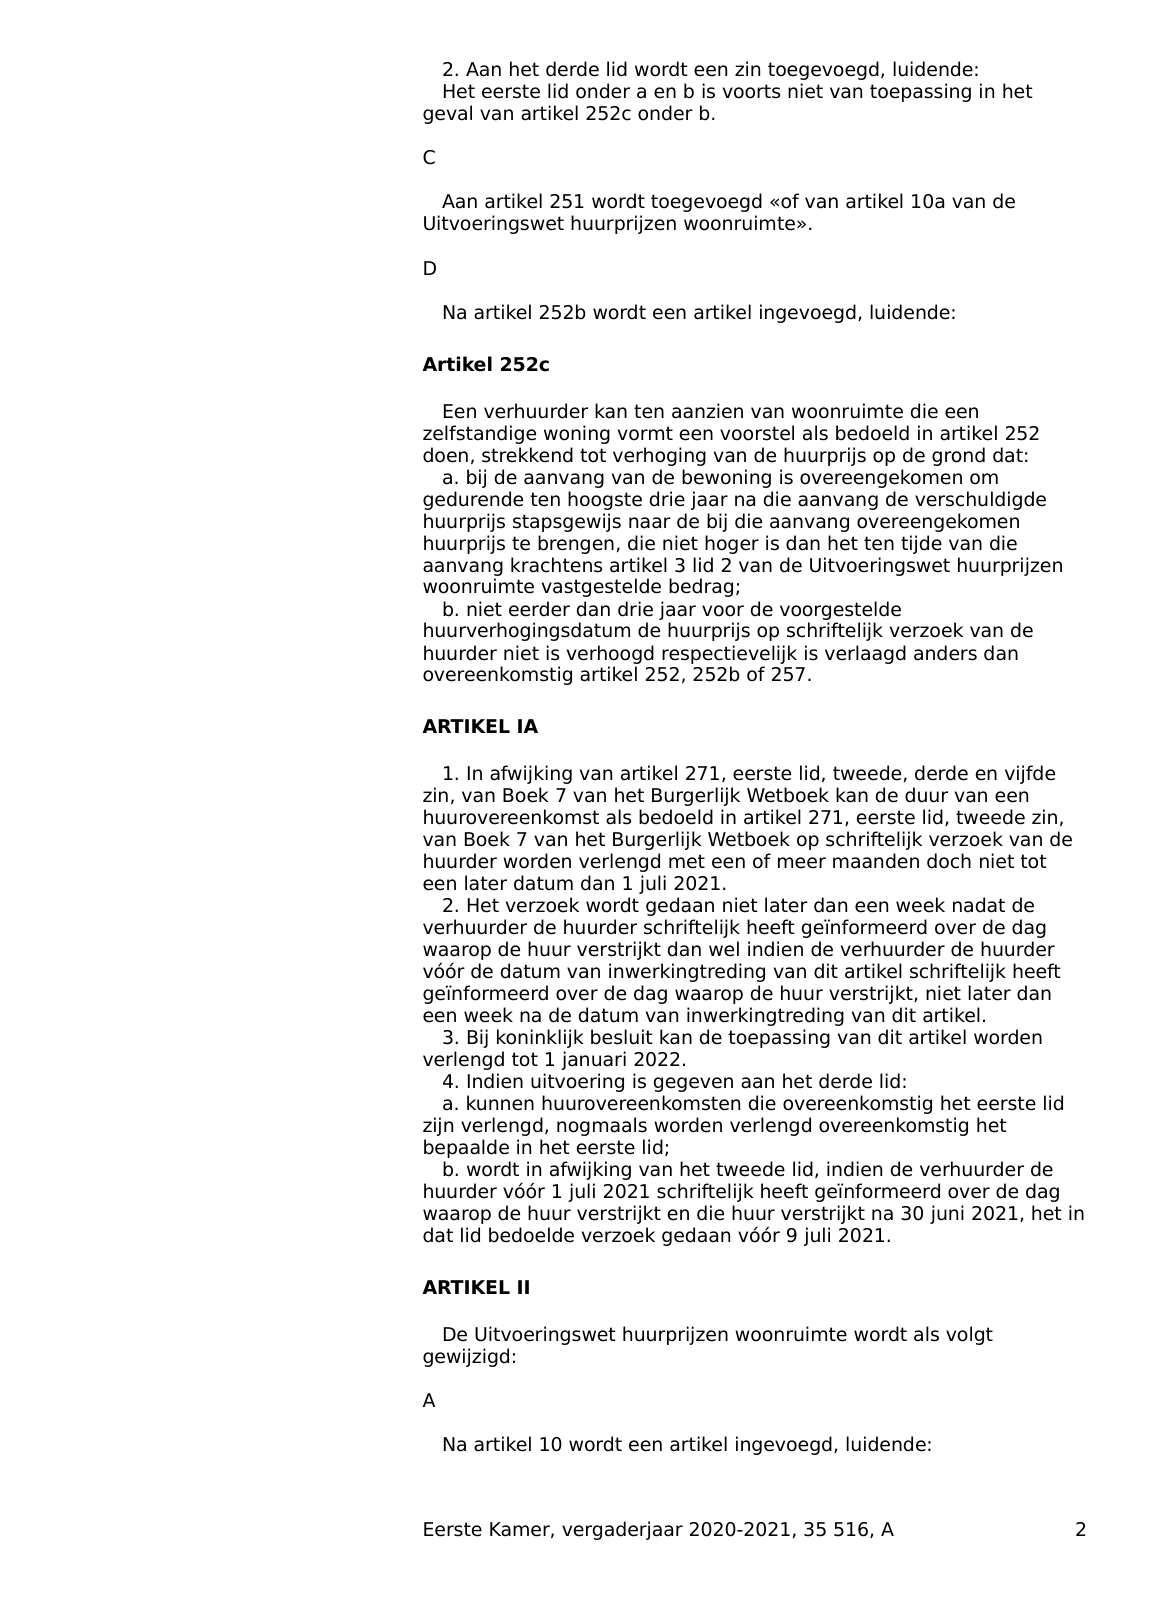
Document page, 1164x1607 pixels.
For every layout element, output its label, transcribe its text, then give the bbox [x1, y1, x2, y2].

text Het eerste lid onder a en b is voorts niet van toepassing in het geval van artikel 252c onder b. [422, 81, 1087, 125]
text b. niet eerder dan drie jaar voor de voorgestelde huurverhogingsdatum de huurprijs op schriftelijk verzoek van de huurder niet is verhoogd respectievelijk is verlaagd anders dan overeenkomstig artikel 252, 252b of 257. [422, 598, 1087, 686]
text Een verhuurder kan ten aanzien van woonruimte die een zelfstandige woning vormt een voorstel als bedoeld in artikel 252 doen, strekkend tot verhoging van de huurprijs op de grond dat: [422, 401, 1087, 467]
text b. wordt in afwijking van het tweede lid, indien de verhuurder de huurder vóór 1 juli 2021 schriftelijk heeft geïnformeerd over de dag waarop de huur verstrijkt en die huur verstrijkt na 30 juni 2021, het in dat lid bedoelde verzoek gedaan vóór 9 juli 2021. [422, 1159, 1087, 1247]
text a. bij de aanvang van de bewoning is overeengekomen om gedurende ten hoogste drie jaar na die aanvang de verschuldigde huurprijs stapsgewijs naar de bij die aanvang overeengekomen huurprijs te brengen, die niet hoger is dan het ten tijde van die aanvang krachtens artikel 3 lid 2 van de Uitvoeringswet huurprijzen woonruimte vastgestelde bedrag; [422, 467, 1087, 598]
text De Uitvoeringswet huurprijzen woonruimte wordt als volgt gewijzigd: [422, 1324, 1087, 1368]
text Na artikel 10 wordt een artikel ingevoegd, luidende: [422, 1434, 1087, 1456]
subtitle ARTIKEL II [422, 1277, 1087, 1299]
text 3. Bij koninklijk besluit kan de toepassing van dit artikel worden verlengd tot 1 januari 2022. [422, 1027, 1087, 1071]
text C [422, 147, 1087, 169]
subtitle Artikel 252c [422, 354, 1087, 376]
text 1. In afwijking van artikel 271, eerste lid, tweede, derde en vijfde zin, van Boek 7 van het Burgerlijk Wetboek kan de duur van een huurovereenkomst als bedoeld in artikel 271, eerste lid, tweede zin, van Boek 7 van het Burgerlijk Wetboek op schriftelijk verzoek van de huurder worden verlengd met een of meer maanden doch niet tot een later datum dan 1 juli 2021. [422, 763, 1087, 895]
text 4. Indien uitvoering is gegeven aan het derde lid: [422, 1071, 1087, 1093]
text Aan artikel 251 wordt toegevoegd «of van artikel 10a van de Uitvoeringswet huurprijzen woonruimte». [422, 191, 1087, 235]
text A [422, 1390, 1087, 1412]
text a. kunnen huurovereenkomsten die overeenkomstig het eerste lid zijn verlengd, nogmaals worden verlengd overeenkomstig het bepaalde in het eerste lid; [422, 1093, 1087, 1159]
text Na artikel 252b wordt een artikel ingevoegd, luidende: [422, 302, 1087, 324]
subtitle ARTIKEL IA [422, 716, 1087, 738]
text 2. Het verzoek wordt gedaan niet later dan een week nadat de verhuurder de huurder schriftelijk heeft geïnformeerd over de dag waarop de huur verstrijkt dan wel indien de verhuurder de huurder vóór de datum van inwerkingtreding van dit artikel schriftelijk heeft geïnformeerd over de dag waarop de huur verstrijkt, niet later dan een week na de datum van inwerkingtreding van dit artikel. [422, 895, 1087, 1027]
text D [422, 257, 1087, 279]
text 2. Aan het derde lid wordt een zin toegevoegd, luidende: [422, 59, 1087, 81]
